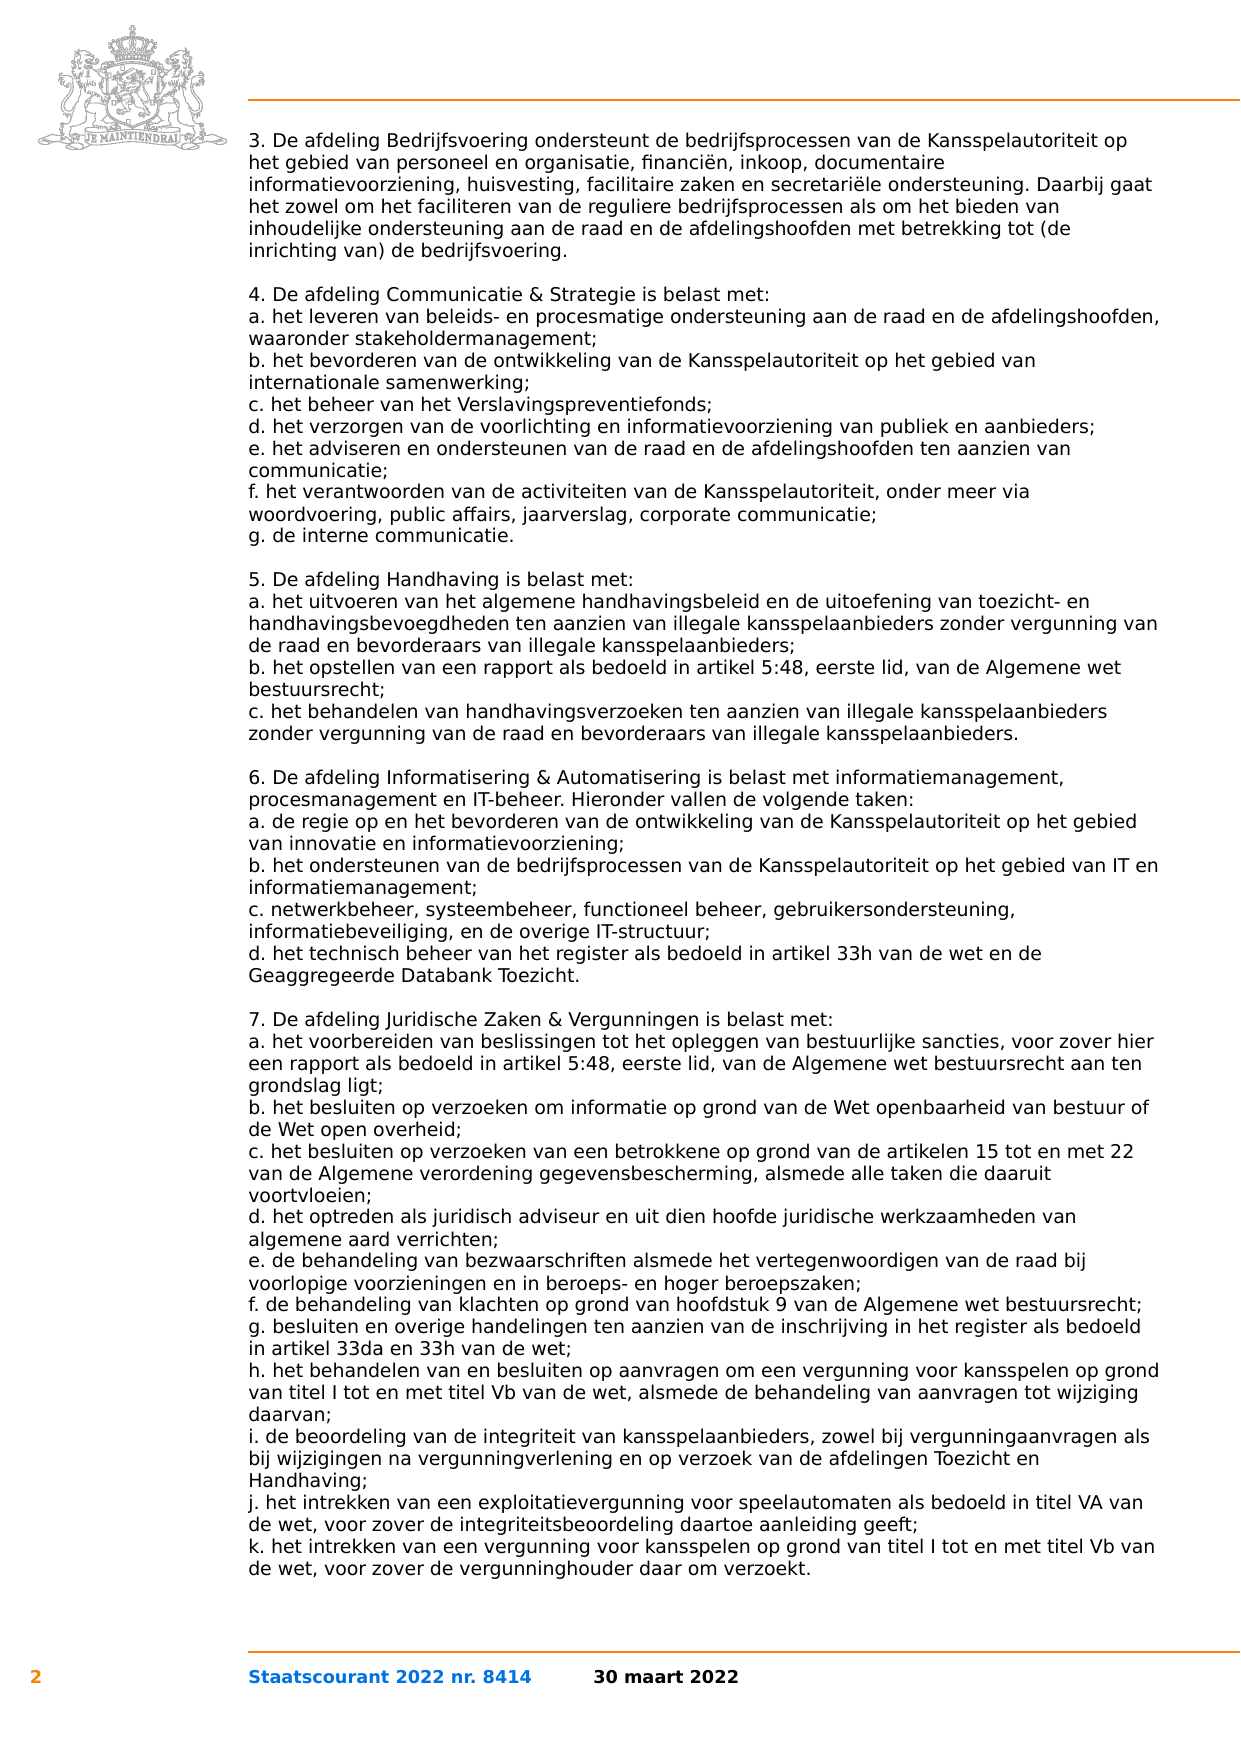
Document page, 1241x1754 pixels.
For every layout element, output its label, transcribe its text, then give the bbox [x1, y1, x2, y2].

text h. het behandelen van en besluiten op aanvragen om een vergunning voor kansspelen op grond van titel I tot en met titel Vb van de wet, alsmede de behandeling van aanvragen tot wijziging daarvan; [248, 1360, 1163, 1426]
text c. het besluiten op verzoeken van een betrokkene op grond van de artikelen 15 tot en met 22 van de Algemene verordening gegevensbescherming, alsmede alle taken die daaruit voortvloeien; [248, 1141, 1163, 1206]
text j. het intrekken van een exploitatievergunning voor speelautomaten als bedoeld in titel VA van de wet, voor zover de integriteitsbeoordeling daartoe aanleiding geeft; [248, 1492, 1163, 1536]
text d. het technisch beheer van het register als bedoeld in artikel 33h van de wet en de Geaggregeerde Databank Toezicht. [248, 943, 1163, 987]
text f. het verantwoorden van de activiteiten van de Kansspelautoriteit, onder meer via woordvoering, public affairs, jaarverslag, corporate communicatie; [248, 481, 1163, 525]
text 6. De afdeling Informatisering & Automatisering is belast met informatiemanagement, procesmanagement en IT-beheer. Hieronder vallen de volgende taken: [248, 767, 1163, 811]
text g. besluiten en overige handelingen ten aanzien van de inschrijving in het register als bedoeld in artikel 33da en 33h van de wet; [248, 1316, 1163, 1360]
text f. de behandeling van klachten op grond van hoofdstuk 9 van de Algemene wet bestuursrecht; [248, 1294, 1163, 1316]
text c. het behandelen van handhavingsverzoeken ten aanzien van illegale kansspelaanbieders zonder vergunning van de raad en bevorderaars van illegale kansspelaanbieders. [248, 701, 1163, 745]
text i. de beoordeling van de integriteit van kansspelaanbieders, zowel bij vergunningaanvragen als bij wijzigingen na vergunningverlening en op verzoek van de afdelingen Toezicht en Handhaving; [248, 1426, 1163, 1492]
text c. het beheer van het Verslavingspreventiefonds; [248, 393, 1163, 416]
text k. het intrekken van een vergunning voor kansspelen op grond van titel I tot en met titel Vb van de wet, voor zover de vergunninghouder daar om verzoekt. [248, 1536, 1163, 1580]
text e. het adviseren en ondersteunen van de raad en de afdelingshoofden ten aanzien van communicatie; [248, 437, 1163, 481]
text a. het voorbereiden van beslissingen tot het opleggen van bestuurlijke sancties, voor zover hier een rapport als bedoeld in artikel 5:48, eerste lid, van de Algemene wet bestuursrecht aan ten grondslag ligt; [248, 1031, 1163, 1097]
text a. het leveren van beleids- en procesmatige ondersteuning aan de raad en de afdelingshoofden, waaronder stakeholdermanagement; [248, 306, 1163, 349]
text 5. De afdeling Handhaving is belast met: [248, 569, 1163, 591]
text c. netwerkbeheer, systeembeheer, functioneel beheer, gebruikersondersteuning, informatiebeveiliging, en de overige IT-structuur; [248, 899, 1163, 943]
text d. het optreden als juridisch adviseur en uit dien hoofde juridische werkzaamheden van algemene aard verrichten; [248, 1206, 1163, 1250]
text b. het besluiten op verzoeken om informatie op grond van de Wet openbaarheid van bestuur of de Wet open overheid; [248, 1097, 1163, 1141]
text a. het uitvoeren van het algemene handhavingsbeleid en de uitoefening van toezicht- en handhavingsbevoegdheden ten aanzien van illegale kansspelaanbieders zonder vergunning van de raad en bevorderaars van illegale kansspelaanbieders; [248, 591, 1163, 657]
text 3. De afdeling Bedrijfsvoering ondersteunt de bedrijfsprocessen van de Kansspelautoriteit op het gebied van personeel en organisatie, financiën, inkoop, documentaire informatievoorziening, huisvesting, facilitaire zaken en secretariële ondersteuning. Daarbij gaat het zowel om het faciliteren van de reguliere bedrijfsprocessen als om het bieden van inhoudelijke ondersteuning aan de raad en de afdelingshoofden met betrekking tot (de inrichting van) de bedrijfsvoering. [248, 130, 1163, 262]
text 4. De afdeling Communicatie & Strategie is belast met: [248, 284, 1163, 306]
text g. de interne communicatie. [248, 525, 1163, 547]
picture [38, 25, 227, 150]
text b. het ondersteunen van de bedrijfsprocessen van de Kansspelautoriteit op het gebied van IT en informatiemanagement; [248, 855, 1163, 899]
text e. de behandeling van bezwaarschriften alsmede het vertegenwoordigen van de raad bij voorlopige voorzieningen en in beroeps- en hoger beroepszaken; [248, 1250, 1163, 1294]
text b. het opstellen van een rapport als bedoeld in artikel 5:48, eerste lid, van de Algemene wet bestuursrecht; [248, 657, 1163, 701]
text b. het bevorderen van de ontwikkeling van de Kansspelautoriteit op het gebied van internationale samenwerking; [248, 349, 1163, 393]
text a. de regie op en het bevorderen van de ontwikkeling van de Kansspelautoriteit op het gebied van innovatie en informatievoorziening; [248, 811, 1163, 855]
text 7. De afdeling Juridische Zaken & Vergunningen is belast met: [248, 1009, 1163, 1031]
text d. het verzorgen van de voorlichting en informatievoorziening van publiek en aanbieders; [248, 416, 1163, 437]
